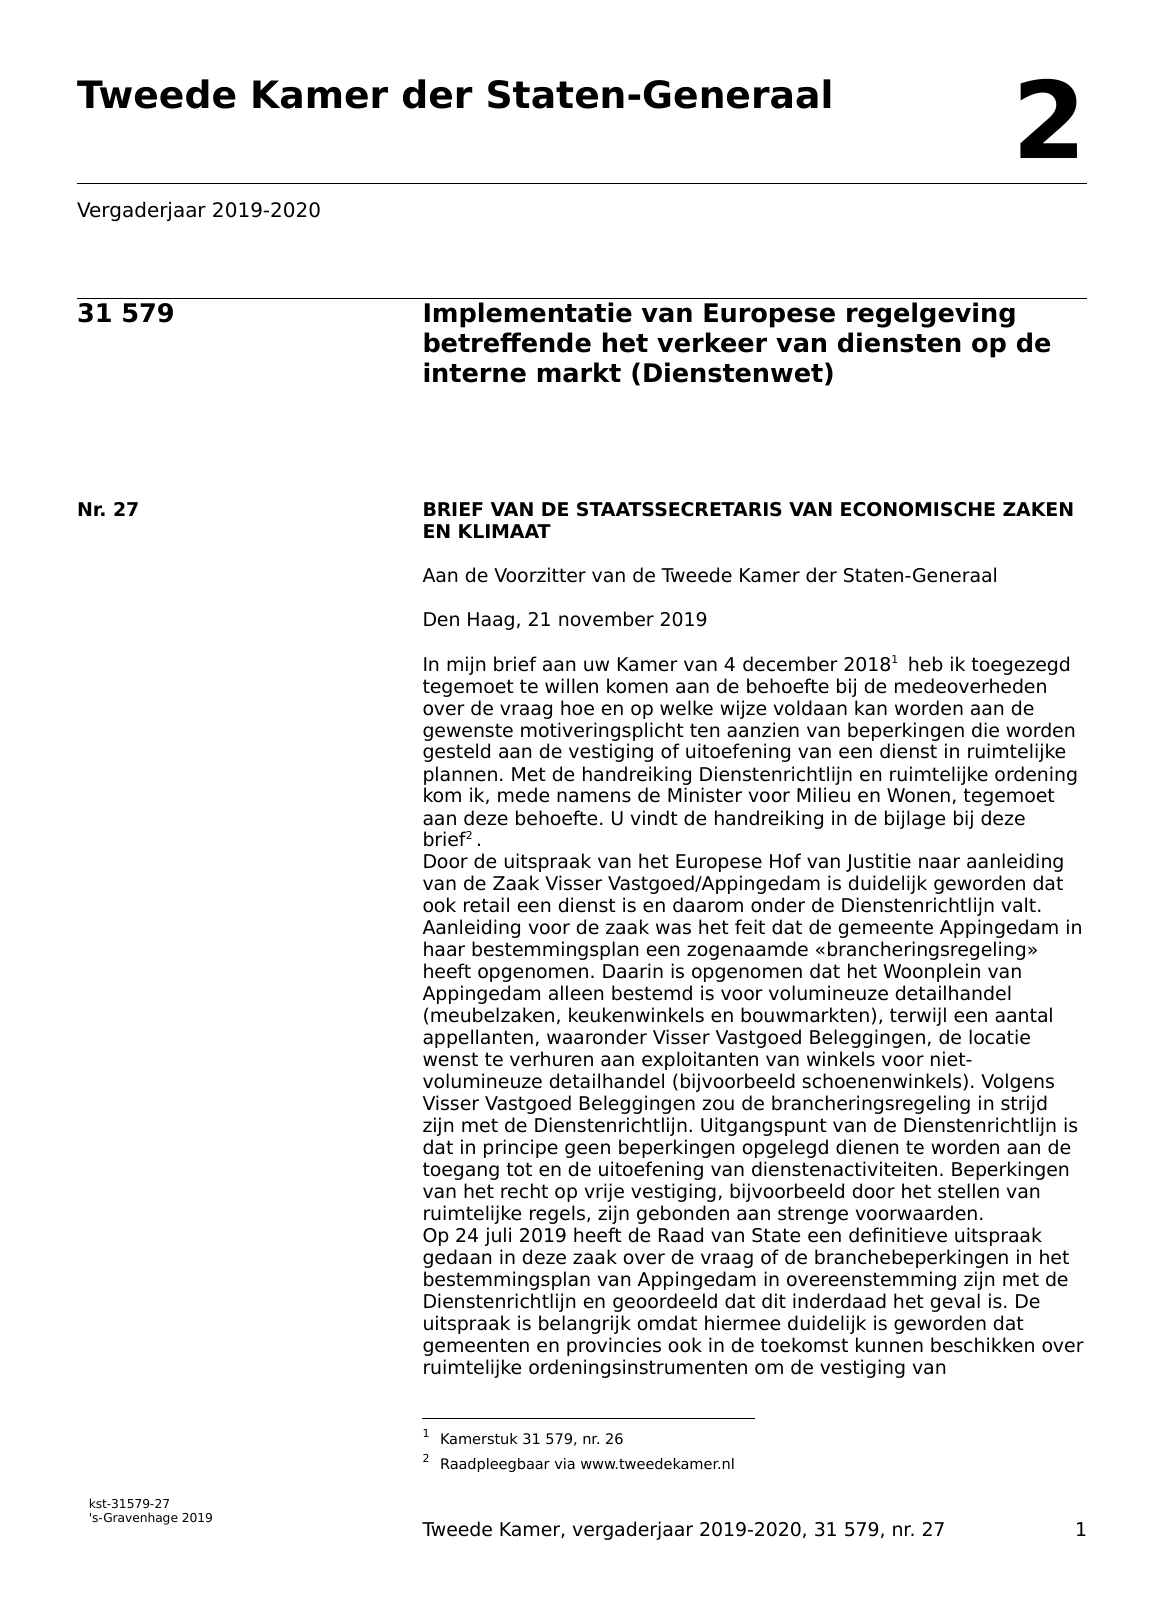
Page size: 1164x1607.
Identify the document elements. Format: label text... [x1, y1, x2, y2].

table_header Tweede Kamer der Staten-Generaal [77, 59, 886, 183]
text Door de uitspraak van het Europese Hof van Justitie naar aanleiding van de Zaak Visser Vastgoed/Appingedam is duidelijk geworden dat ook retail een dienst is en daarom onder de Dienstenrichtlijn valt. Aanleiding voor de zaak was het feit dat de gemeente Appingedam in haar bestemmingsplan een zogenaamde «brancheringsregeling» heeft opgenomen. Daarin is opgenomen dat het Woonplein van Appingedam alleen bestemd is voor volumineuze detailhandel (meubelzaken, keukenwinkels en bouwmarkten), terwijl een aantal appellanten, waaronder Visser Vastgoed Beleggingen, de locatie wenst te verhuren aan exploitanten van winkels voor niet-volumineuze detailhandel (bijvoorbeeld schoenenwinkels). Volgens Visser Vastgoed Beleggingen zou de brancheringsregeling in strijd zijn met de Dienstenrichtlijn. Uitgangspunt van de Dienstenrichtlijn is dat in principe geen beperkingen opgelegd dienen te worden aan de toegang tot en de uitoefening van dienstenactiviteiten. Beperkingen van het recht op vrije vestiging, bijvoorbeeld door het stellen van ruimtelijke regels, zijn gebonden aan strenge voorwaarden. [422, 851, 1087, 1225]
subtitle Nr. 27 BRIEF VAN DE STAATSSECRETARIS VAN ECONOMISCHE ZAKEN EN KLIMAAT [77, 499, 1087, 543]
table_header 2 [886, 59, 1087, 183]
table_cell Vergaderjaar 2019-2020 [77, 184, 1087, 298]
text 's-Gravenhage 2019 [88, 1511, 323, 1525]
text Raadpleegbaar via www.tweedekamer.nl [422, 1452, 1087, 1474]
subtitle 31 579 Implementatie van Europese regelgeving betreffende het verkeer van diensten op de interne markt (Dienstenwet) [77, 299, 1087, 388]
text Aan de Voorzitter van de Tweede Kamer der Staten-Generaal [422, 565, 1087, 587]
text In mijn brief aan uw Kamer van 4 december 2018 heb ik toegezegd tegemoet te willen komen aan de behoefte bij de medeoverheden over de vraag hoe en op welke wijze voldaan kan worden aan de gewenste motiveringsplicht ten aanzien van beperkingen die worden gesteld aan de vestiging of uitoefening van een dienst in ruimtelijke plannen. Met de handreiking Dienstenrichtlijn en ruimtelijke ordening kom ik, mede namens de Minister voor Milieu en Wonen, tegemoet aan deze behoefte. U vindt de handreiking in de bijlage bij deze brief. [422, 653, 1087, 851]
text Den Haag, 21 november 2019 [422, 609, 1087, 631]
text Op 24 juli 2019 heeft de Raad van State een definitieve uitspraak gedaan in deze zaak over de vraag of de branchebeperkingen in het bestemmingsplan van Appingedam in overeenstemming zijn met de Dienstenrichtlijn en geoordeeld dat dit inderdaad het geval is. De uitspraak is belangrijk omdat hiermee duidelijk is geworden dat gemeenten en provincies ook in de toekomst kunnen beschikken over ruimtelijke ordeningsinstrumenten om de vestiging van [422, 1225, 1087, 1379]
text Kamerstuk 31 579, nr. 26 [422, 1427, 1087, 1449]
text kst-31579-27 [88, 1497, 323, 1511]
